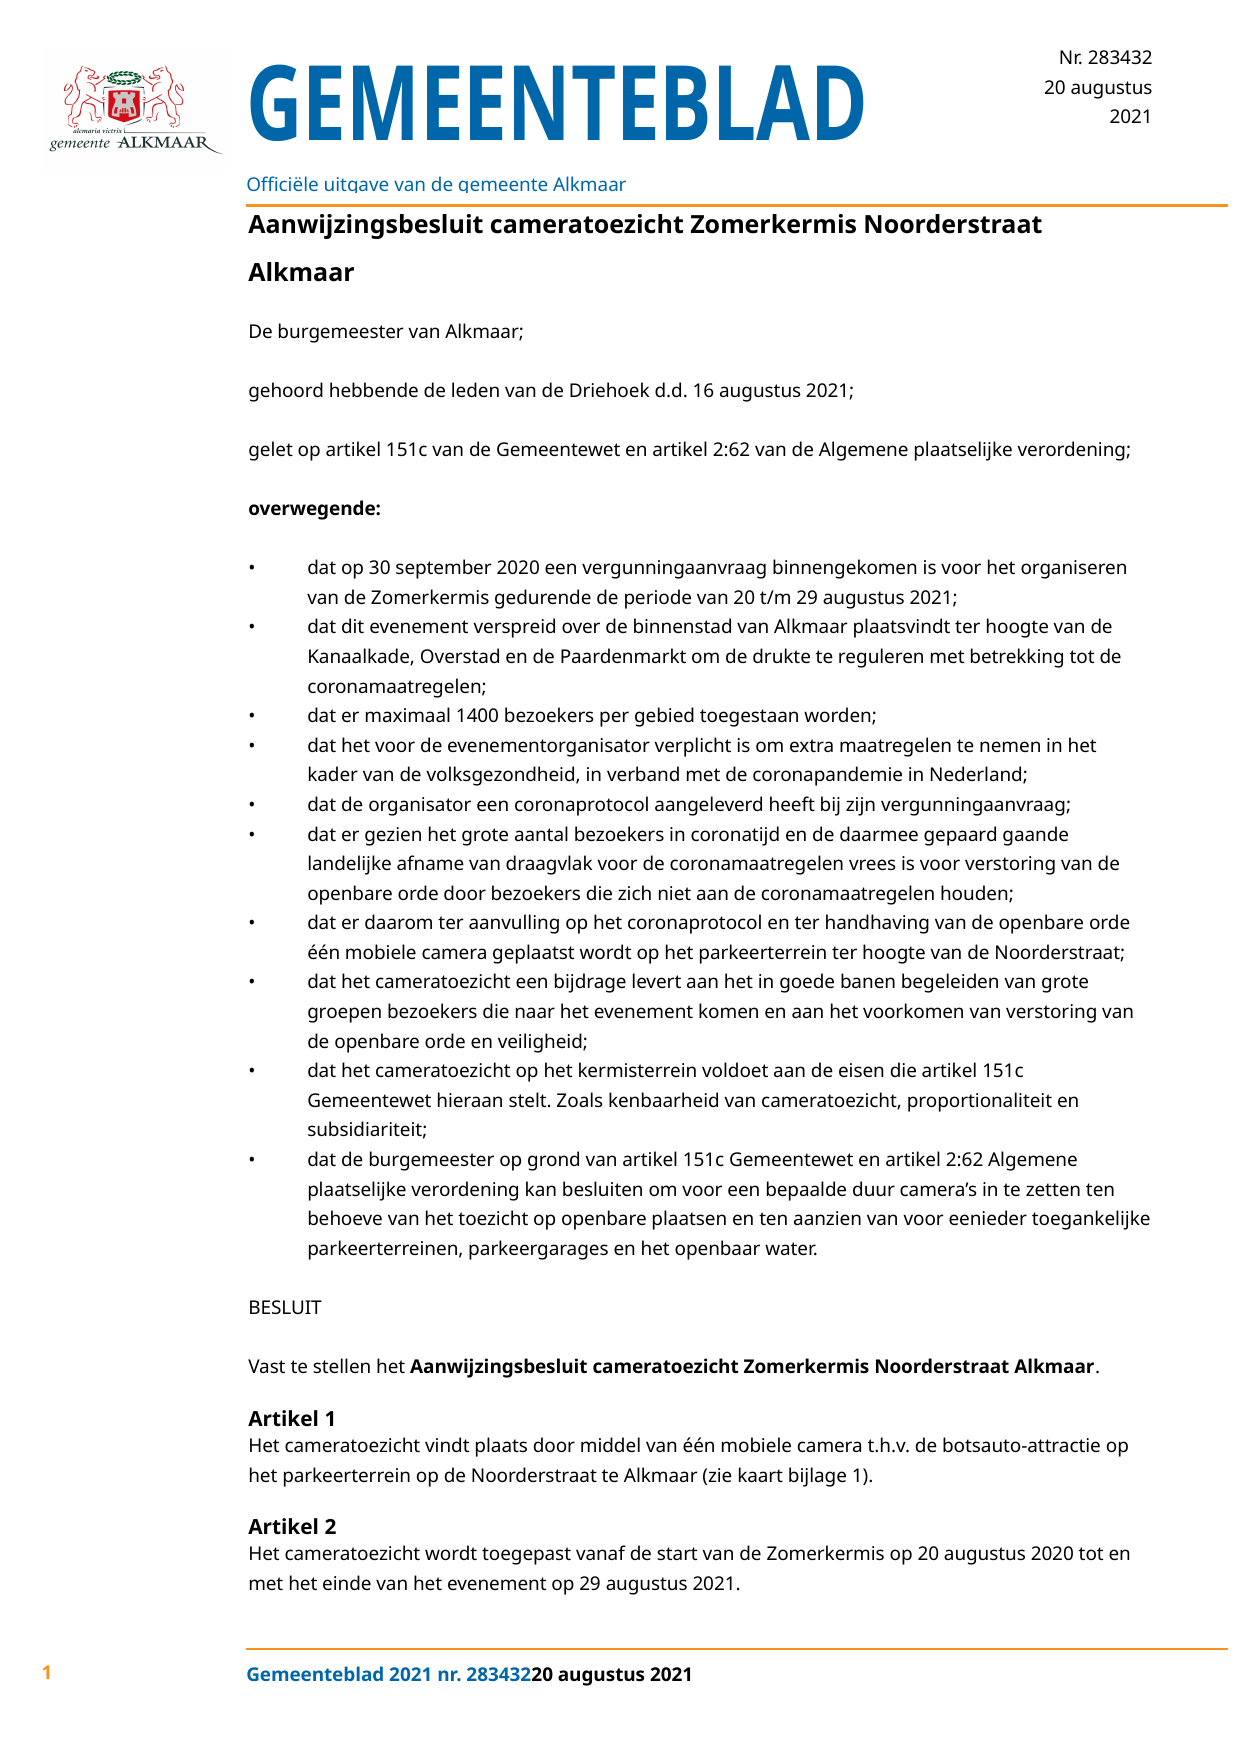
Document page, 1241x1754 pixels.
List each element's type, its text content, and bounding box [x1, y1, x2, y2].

text Artikel 2 [248, 1512, 1152, 1541]
list dat er maximaal 1400 bezoekers per gebied toegestaan worden; [248, 702, 1152, 728]
list dat dit evenement verspreid over de binnenstad van Alkmaar plaatsvindt ter hoogte van de Kanaalkade, Overstad en de Paardenmarkt om de drukte te reguleren met betrekking tot de coronamaatregelen; [248, 614, 1152, 699]
text De burgemeester van Alkmaar; [248, 318, 1152, 344]
text Het cameratoezicht vindt plaats door middel van één mobiele camera t.h.v. de botsauto-attractie op het parkeerterrein op de Noorderstraat te Alkmaar (zie kaart bijlage 1). [248, 1432, 1152, 1487]
list dat de burgemeester op grond van artikel 151c Gemeentewet en artikel 2:62 Algemene plaatselijke verordening kan besluiten om voor een bepaalde duur camera’s in te zetten ten behoeve van het toezicht op openbare plaatsen en ten aanzien van voor eenieder toegankelijke parkeerterreinen, parkeergarages en het openbaar water. [248, 1146, 1152, 1261]
text Artikel 1 [248, 1404, 1152, 1432]
list dat het voor de evenementorganisator verplicht is om extra maatregelen te nemen in het kader van de volksgezondheid, in verband met de coronapandemie in Nederland; [248, 732, 1152, 787]
list dat de organisator een coronaprotocol aangeleverd heeft bij zijn vergunningaanvraag; [248, 791, 1152, 817]
text gelet op artikel 151c van de Gemeentewet en artikel 2:62 van de Algemene plaatselijke verordening; [248, 436, 1152, 462]
list dat het cameratoezicht op het kermisterrein voldoet aan de eisen die artikel 151c Gemeentewet hieraan stelt. Zoals kenbaarheid van cameratoezicht, proportionaliteit en subsidiariteit; [248, 1057, 1152, 1142]
list dat het cameratoezicht een bijdrage levert aan het in goede banen begeleiden van grote groepen bezoekers die naar het evenement komen en aan het voorkomen van verstoring van de openbare orde en veiligheid; [248, 969, 1152, 1054]
list dat op 30 september 2020 een vergunningaanvraag binnengekomen is voor het organiseren van de Zomerkermis gedurende de periode van 20 t/m 29 augustus 2021; [248, 554, 1152, 610]
text gehoord hebbende de leden van de Driehoek d.d. 16 augustus 2021; [248, 377, 1152, 403]
list dat er daarom ter aanvulling op het coronaprotocol en ter handhaving van de openbare orde één mobiele camera geplaatst wordt op het parkeerterrein ter hoogte van de Noorderstraat; [248, 909, 1152, 965]
text overwegende: [248, 495, 1152, 521]
text Vast te stellen het Aanwijzingsbesluit cameratoezicht Zomerkermis Noorderstraat Alkmaar. [248, 1353, 1152, 1379]
text Aanwijzingsbesluit cameratoezicht Zomerkermis Noorderstraat Alkmaar [248, 207, 1152, 288]
list dat er gezien het grote aantal bezoekers in coronatijd en de daarmee gepaard gaande landelijke afname van draagvlak voor de coronamaatregelen vrees is voor verstoring van de openbare orde door bezoekers die zich niet aan de coronamaatregelen houden; [248, 821, 1152, 906]
text BESLUIT [248, 1294, 1152, 1320]
picture [41, 47, 231, 172]
text Het cameratoezicht wordt toegepast vanaf de start van de Zomerkermis op 20 augustus 2020 tot en met het einde van het evenement op 29 augustus 2021. [248, 1541, 1152, 1596]
